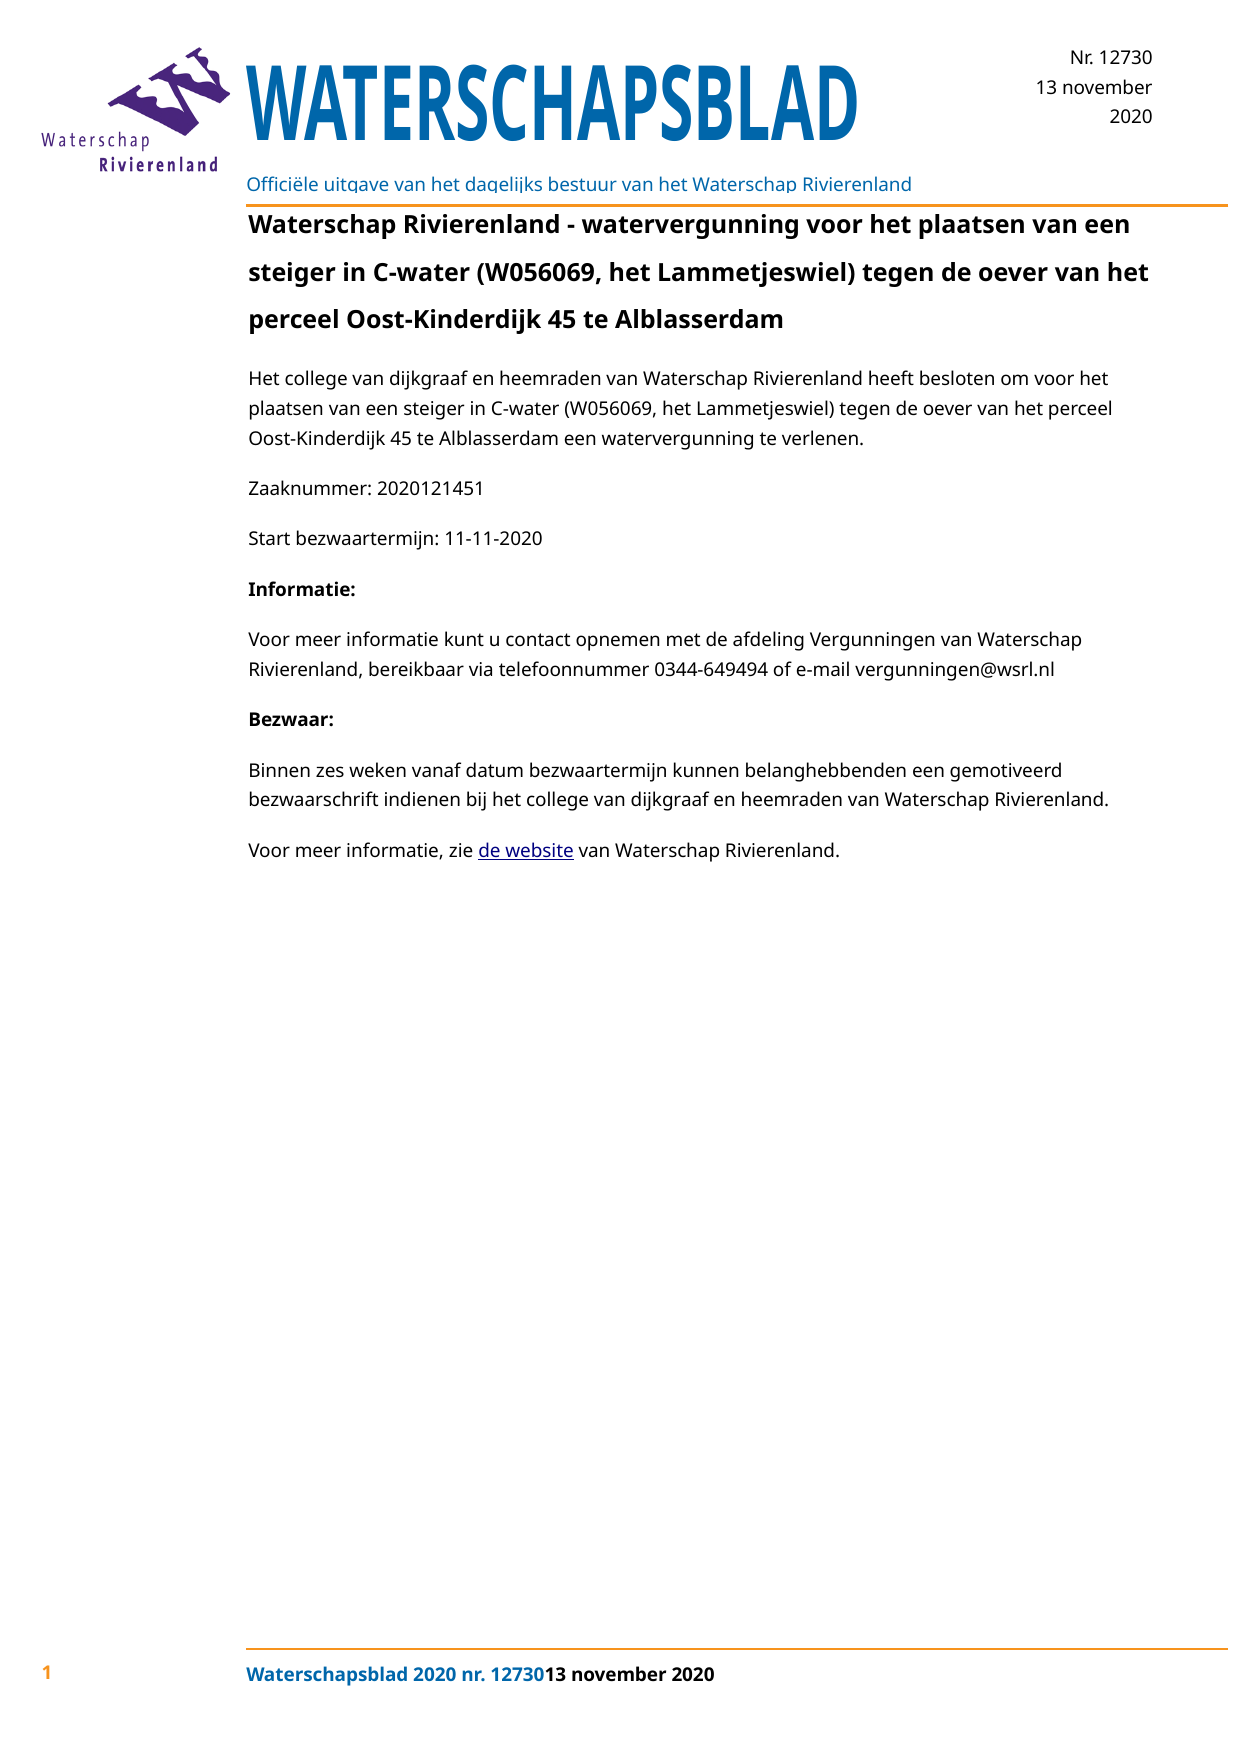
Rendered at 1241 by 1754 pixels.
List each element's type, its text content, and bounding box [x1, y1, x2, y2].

text Voor meer informatie, zie de website van Waterschap Rivierenland. [248, 837, 1152, 862]
text Bezwaar: [248, 706, 1152, 732]
picture [41, 47, 231, 172]
text Voor meer informatie kunt u contact opnemen met de afdeling Vergunningen van Waterschap Rivierenland, bereikbaar via telefoonnummer 0344-649494 of e-mail vergunningen@wsrl.nl [248, 626, 1152, 682]
text Waterschap Rivierenland - watervergunning voor het plaatsen van een steiger in C-water (W056069, het Lammetjeswiel) tegen de oever van het perceel Oost-Kinderdijk 45 te Alblasserdam [248, 207, 1152, 336]
text Het college van dijkgraaf en heemraden van Waterschap Rivierenland heeft besloten om voor het plaatsen van een steiger in C-water (W056069, het Lammetjeswiel) tegen de oever van het perceel Oost-Kinderdijk 45 te Alblasserdam een watervergunning te verlenen. [248, 366, 1152, 450]
text Start bezwaartermijn: 11-11-2020 [248, 526, 1152, 551]
text Zaaknummer: 2020121451 [248, 475, 1152, 501]
text Binnen zes weken vanaf datum bezwaartermijn kunnen belanghebbenden een gemotiveerd bezwaarschrift indienen bij het college van dijkgraaf en heemraden van Waterschap Rivierenland. [248, 757, 1152, 812]
text Informatie: [248, 576, 1152, 602]
